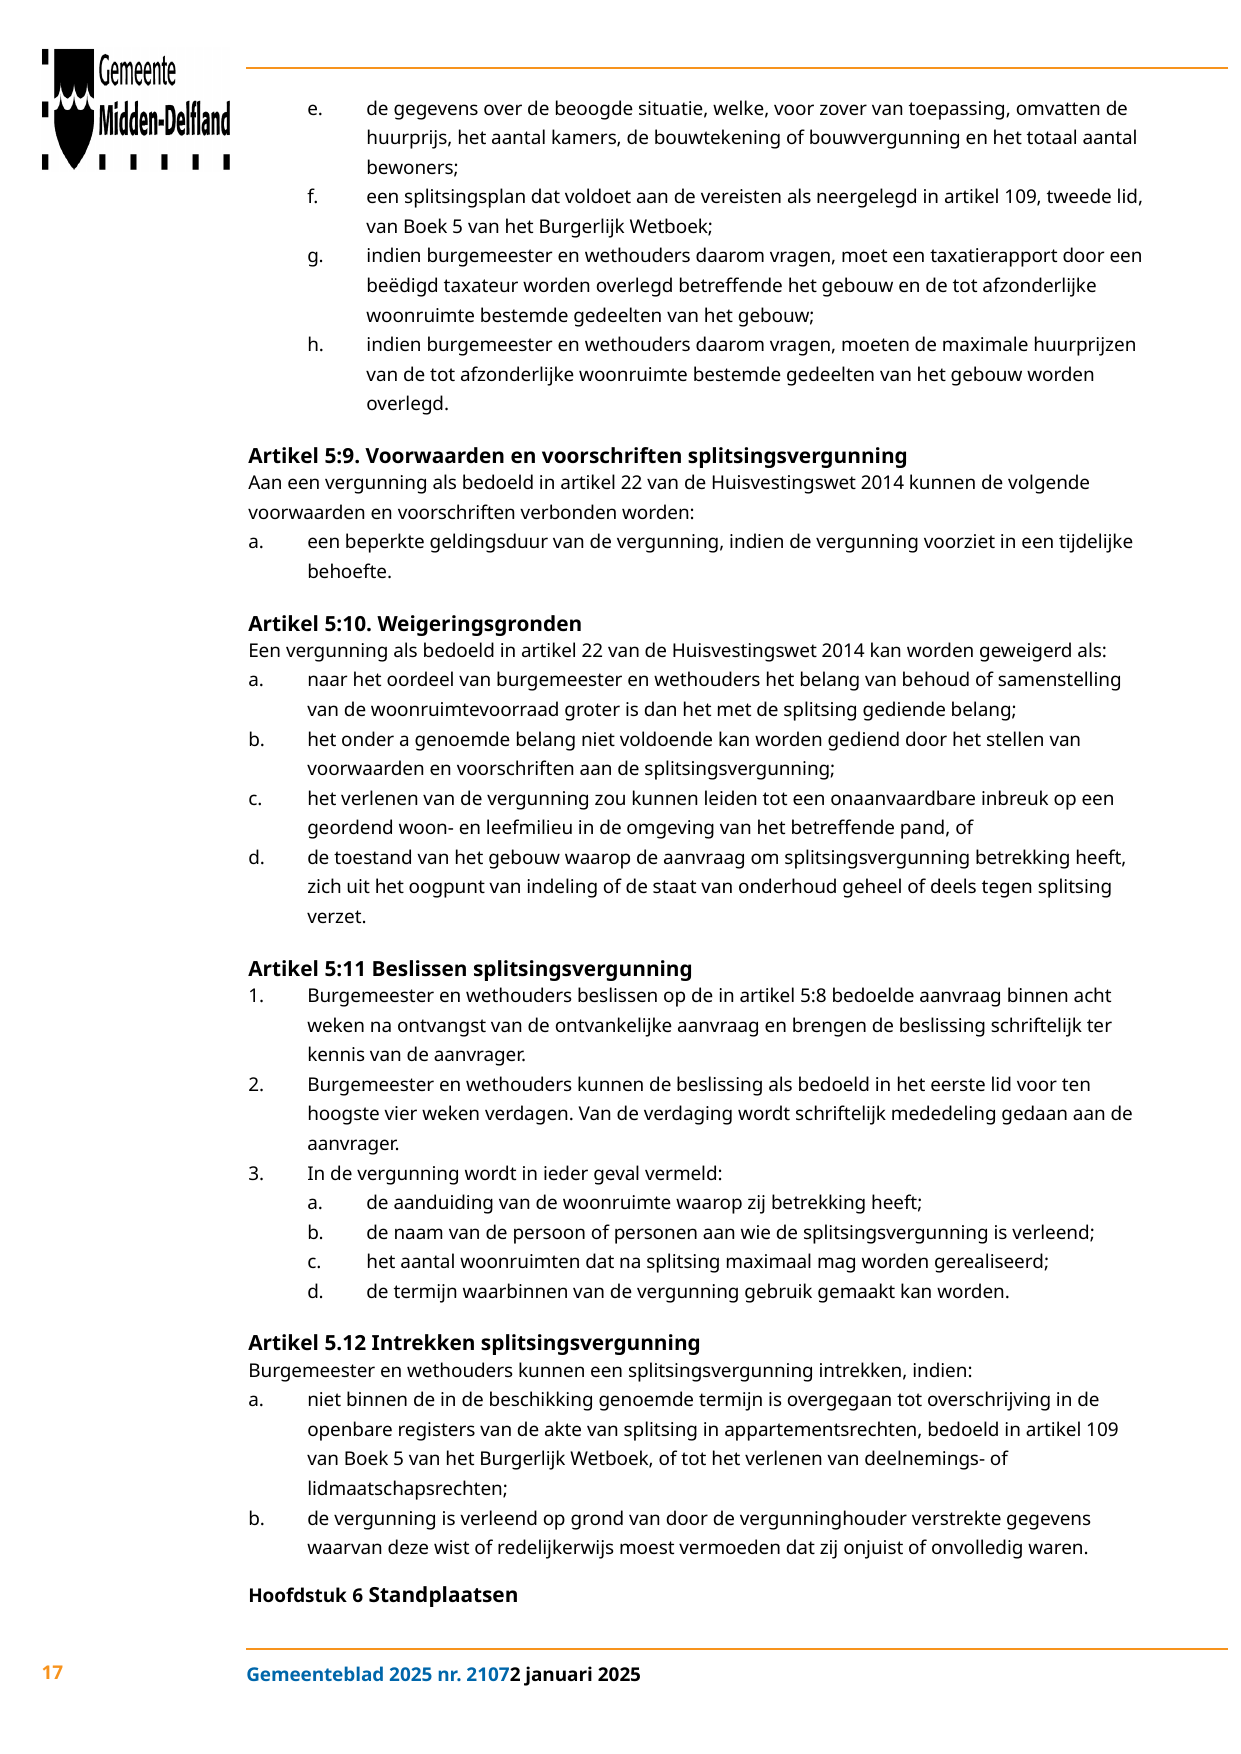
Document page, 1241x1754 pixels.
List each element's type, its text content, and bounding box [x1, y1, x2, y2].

list naar het oordeel van burgemeester en wethouders het belang van behoud of samenstelling van de woonruimtevoorraad groter is dan het met de splitsing gediende belang; [248, 667, 1152, 722]
list indien burgemeester en wethouders daarom vragen, moeten de maximale huurprijzen van de tot afzonderlijke woonruimte bestemde gedeelten van het gebouw worden overlegd. [307, 331, 1152, 416]
list het onder a genoemde belang niet voldoende kan worden gediend door het stellen van voorwaarden en voorschriften aan de splitsingsvergunning; [248, 726, 1152, 781]
list Burgemeester en wethouders kunnen de beslissing als bedoeld in het eerste lid voor ten hoogste vier weken verdagen. Van de verdaging wordt schriftelijk mededeling gedaan aan de aanvrager. [248, 1071, 1152, 1156]
list Burgemeester en wethouders beslissen op de in artikel 5:8 bedoelde aanvraag binnen acht weken na ontvangst van de ontvankelijke aanvraag en brengen de beslissing schriftelijk ter kennis van de aanvrager. [248, 982, 1152, 1067]
list de termijn waarbinnen van de vergunning gebruik gemaakt kan worden. [307, 1278, 1152, 1304]
list een beperkte geldingsduur van de vergunning, indien de vergunning voorziet in een tijdelijke behoefte. [248, 529, 1152, 584]
text Artikel 5:9. Voorwaarden en voorschriften splitsingsvergunning [248, 441, 1152, 469]
text Hoofdstuk 6 Standplaatsen [248, 1580, 1152, 1608]
picture [41, 47, 231, 172]
list het verlenen van de vergunning zou kunnen leiden tot een onaanvaardbare inbreuk op een geordend woon- en leefmilieu in de omgeving van het betreffende pand, of [248, 785, 1152, 840]
list niet binnen de in de beschikking genoemde termijn is overgegaan tot overschrijving in de openbare registers van de akte van splitsing in appartementsrechten, bedoeld in artikel 109 van Boek 5 van het Burgerlijk Wetboek, of tot het verlenen van deelnemings- of lidmaatschapsrechten; [248, 1386, 1152, 1501]
text Artikel 5.12 Intrekken splitsingsvergunning [248, 1328, 1152, 1357]
list In de vergunning wordt in ieder geval vermeld: [248, 1160, 1152, 1185]
list indien burgemeester en wethouders daarom vragen, moet een taxatierapport door een beëdigd taxateur worden overlegd betreffende het gebouw en de tot afzonderlijke woonruimte bestemde gedeelten van het gebouw; [307, 243, 1152, 328]
text Burgemeester en wethouders kunnen een splitsingsvergunning intrekken, indien: [248, 1357, 1152, 1383]
list een splitsingsplan dat voldoet aan de vereisten als neergelegd in artikel 109, tweede lid, van Boek 5 van het Burgerlijk Wetboek; [307, 183, 1152, 239]
list de toestand van het gebouw waarop de aanvraag om splitsingsvergunning betrekking heeft, zich uit het oogpunt van indeling of de staat van onderhoud geheel of deels tegen splitsing verzet. [248, 844, 1152, 929]
list de gegevens over de beoogde situatie, welke, voor zover van toepassing, omvatten de huurprijs, het aantal kamers, de bouwtekening of bouwvergunning en het totaal aantal bewoners; [307, 95, 1152, 180]
list de vergunning is verleend op grond van door de vergunninghouder verstrekte gegevens waarvan deze wist of redelijkerwijs moest vermoeden dat zij onjuist of onvolledig waren. [248, 1505, 1152, 1560]
text Artikel 5:10. Weigeringsgronden [248, 609, 1152, 637]
list het aantal woonruimten dat na splitsing maximaal mag worden gerealiseerd; [307, 1248, 1152, 1274]
list de aanduiding van de woonruimte waarop zij betrekking heeft; [307, 1189, 1152, 1215]
text Een vergunning als bedoeld in artikel 22 van de Huisvestingswet 2014 kan worden geweigerd als: [248, 637, 1152, 663]
text Artikel 5:11 Beslissen splitsingsvergunning [248, 954, 1152, 982]
text Aan een vergunning als bedoeld in artikel 22 van de Huisvestingswet 2014 kunnen de volgende voorwaarden en voorschriften verbonden worden: [248, 469, 1152, 525]
list de naam van de persoon of personen aan wie de splitsingsvergunning is verleend; [307, 1219, 1152, 1244]
